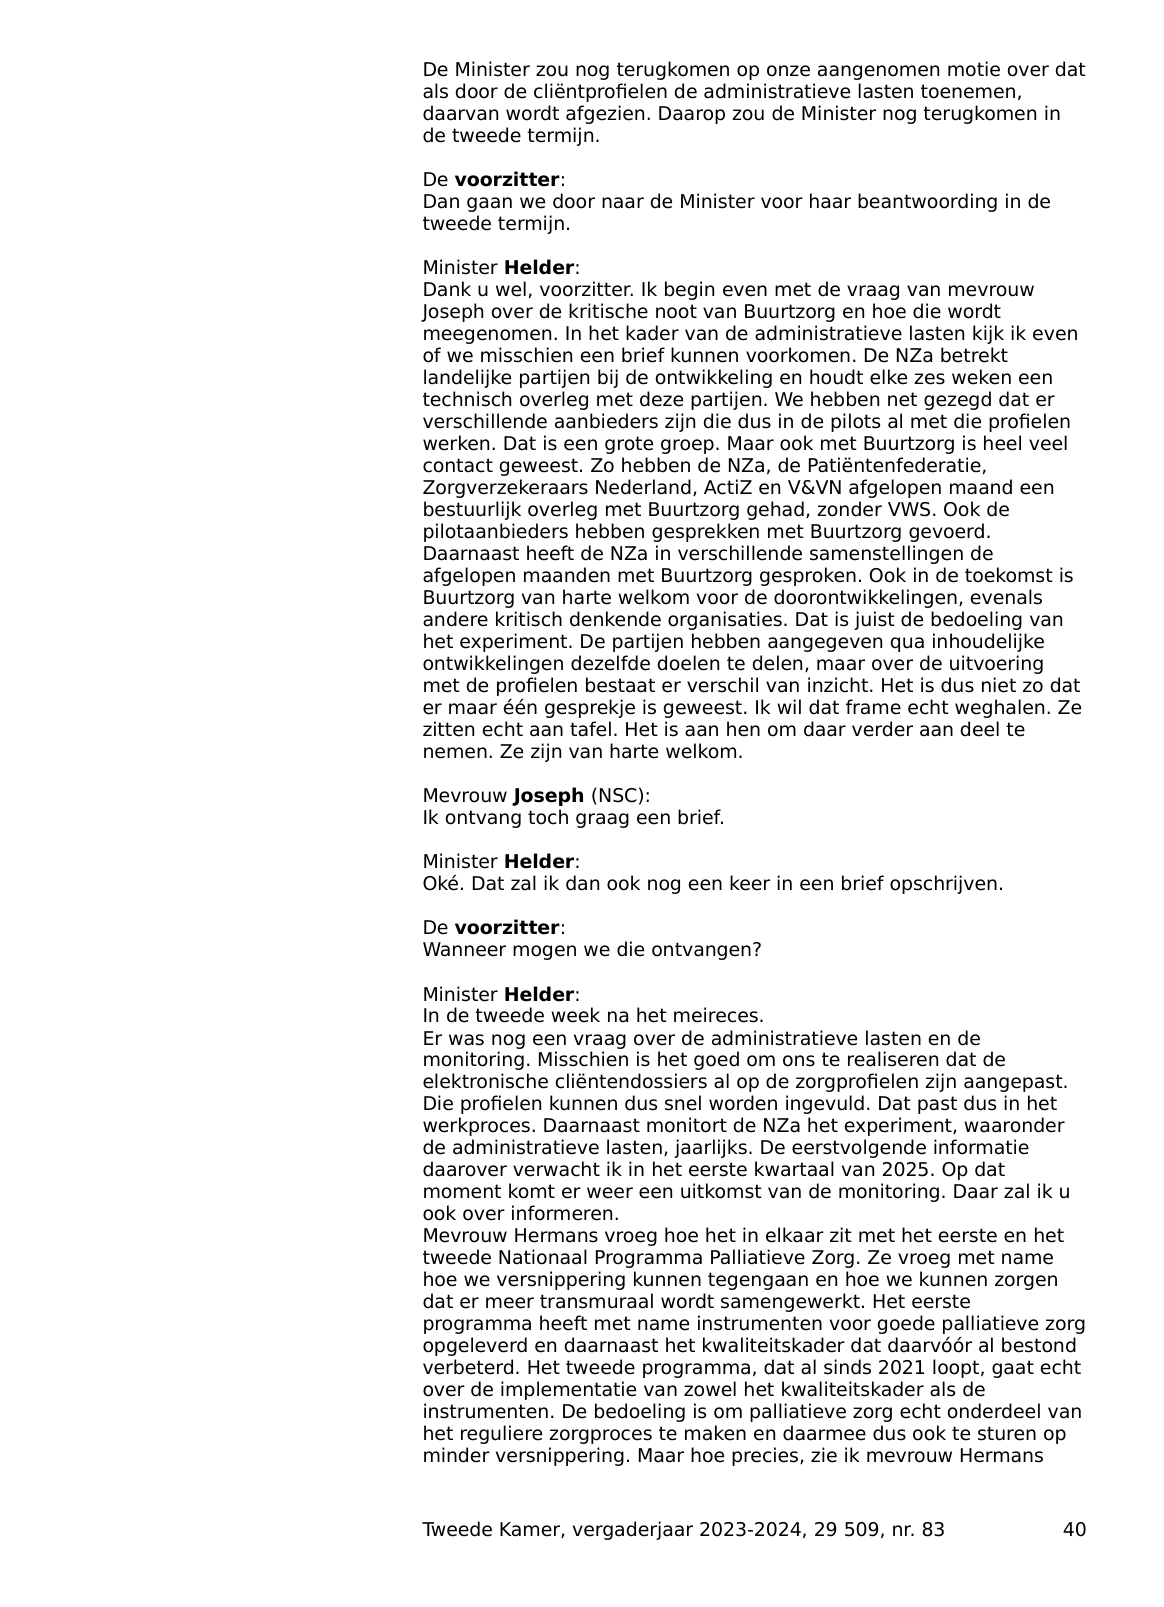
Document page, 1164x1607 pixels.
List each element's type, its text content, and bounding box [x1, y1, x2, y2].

text Minister Helder: [422, 851, 1087, 873]
text Minister Helder: [422, 257, 1087, 279]
text Er was nog een vraag over de administratieve lasten en de monitoring. Misschien is het goed om ons te realiseren dat de elektronische cliëntendossiers al op de zorgprofielen zijn aangepast. Die profielen kunnen dus snel worden ingevuld. Dat past dus in het werkproces. Daarnaast monitort de NZa het experiment, waaronder de administratieve lasten, jaarlijks. De eerstvolgende informatie daarover verwacht ik in het eerste kwartaal van 2025. Op dat moment komt er weer een uitkomst van de monitoring. Daar zal ik u ook over informeren. [422, 1027, 1087, 1225]
text Mevrouw Joseph (NSC): [422, 785, 1087, 807]
text De Minister zou nog terugkomen op onze aangenomen motie over dat als door de cliëntprofielen de administratieve lasten toenemen, daarvan wordt afgezien. Daarop zou de Minister nog terugkomen in de tweede termijn. [422, 59, 1087, 147]
text De voorzitter: [422, 917, 1087, 939]
text Mevrouw Hermans vroeg hoe het in elkaar zit met het eerste en het tweede Nationaal Programma Palliatieve Zorg. Ze vroeg met name hoe we versnippering kunnen tegengaan en hoe we kunnen zorgen dat er meer transmuraal wordt samengewerkt. Het eerste programma heeft met name instrumenten voor goede palliatieve zorg opgeleverd en daarnaast het kwaliteitskader dat daarvóór al bestond verbeterd. Het tweede programma, dat al sinds 2021 loopt, gaat echt over de implementatie van zowel het kwaliteitskader als de instrumenten. De bedoeling is om palliatieve zorg echt onderdeel van het reguliere zorgproces te maken en daarmee dus ook te sturen op minder versnippering. Maar hoe precies, zie ik mevrouw Hermans [422, 1225, 1087, 1467]
text Wanneer mogen we die ontvangen? [422, 939, 1087, 961]
text In de tweede week na het meireces. [422, 1005, 1087, 1027]
text Ik ontvang toch graag een brief. [422, 807, 1087, 829]
text Dan gaan we door naar de Minister voor haar beantwoording in de tweede termijn. [422, 191, 1087, 235]
text De voorzitter: [422, 169, 1087, 191]
text Oké. Dat zal ik dan ook nog een keer in een brief opschrijven. [422, 873, 1087, 895]
text Dank u wel, voorzitter. Ik begin even met de vraag van mevrouw Joseph over de kritische noot van Buurtzorg en hoe die wordt meegenomen. In het kader van de administratieve lasten kijk ik even of we misschien een brief kunnen voorkomen. De NZa betrekt landelijke partijen bij de ontwikkeling en houdt elke zes weken een technisch overleg met deze partijen. We hebben net gezegd dat er verschillende aanbieders zijn die dus in de pilots al met die profielen werken. Dat is een grote groep. Maar ook met Buurtzorg is heel veel contact geweest. Zo hebben de NZa, de Patiëntenfederatie, Zorgverzekeraars Nederland, ActiZ en V&VN afgelopen maand een bestuurlijk overleg met Buurtzorg gehad, zonder VWS. Ook de pilotaanbieders hebben gesprekken met Buurtzorg gevoerd. Daarnaast heeft de NZa in verschillende samenstellingen de afgelopen maanden met Buurtzorg gesproken. Ook in de toekomst is Buurtzorg van harte welkom voor de doorontwikkelingen, evenals andere kritisch denkende organisaties. Dat is juist de bedoeling van het experiment. De partijen hebben aangegeven qua inhoudelijke ontwikkelingen dezelfde doelen te delen, maar over de uitvoering met de profielen bestaat er verschil van inzicht. Het is dus niet zo dat er maar één gesprekje is geweest. Ik wil dat frame echt weghalen. Ze zitten echt aan tafel. Het is aan hen om daar verder aan deel te nemen. Ze zijn van harte welkom. [422, 279, 1087, 763]
text Minister Helder: [422, 983, 1087, 1005]
